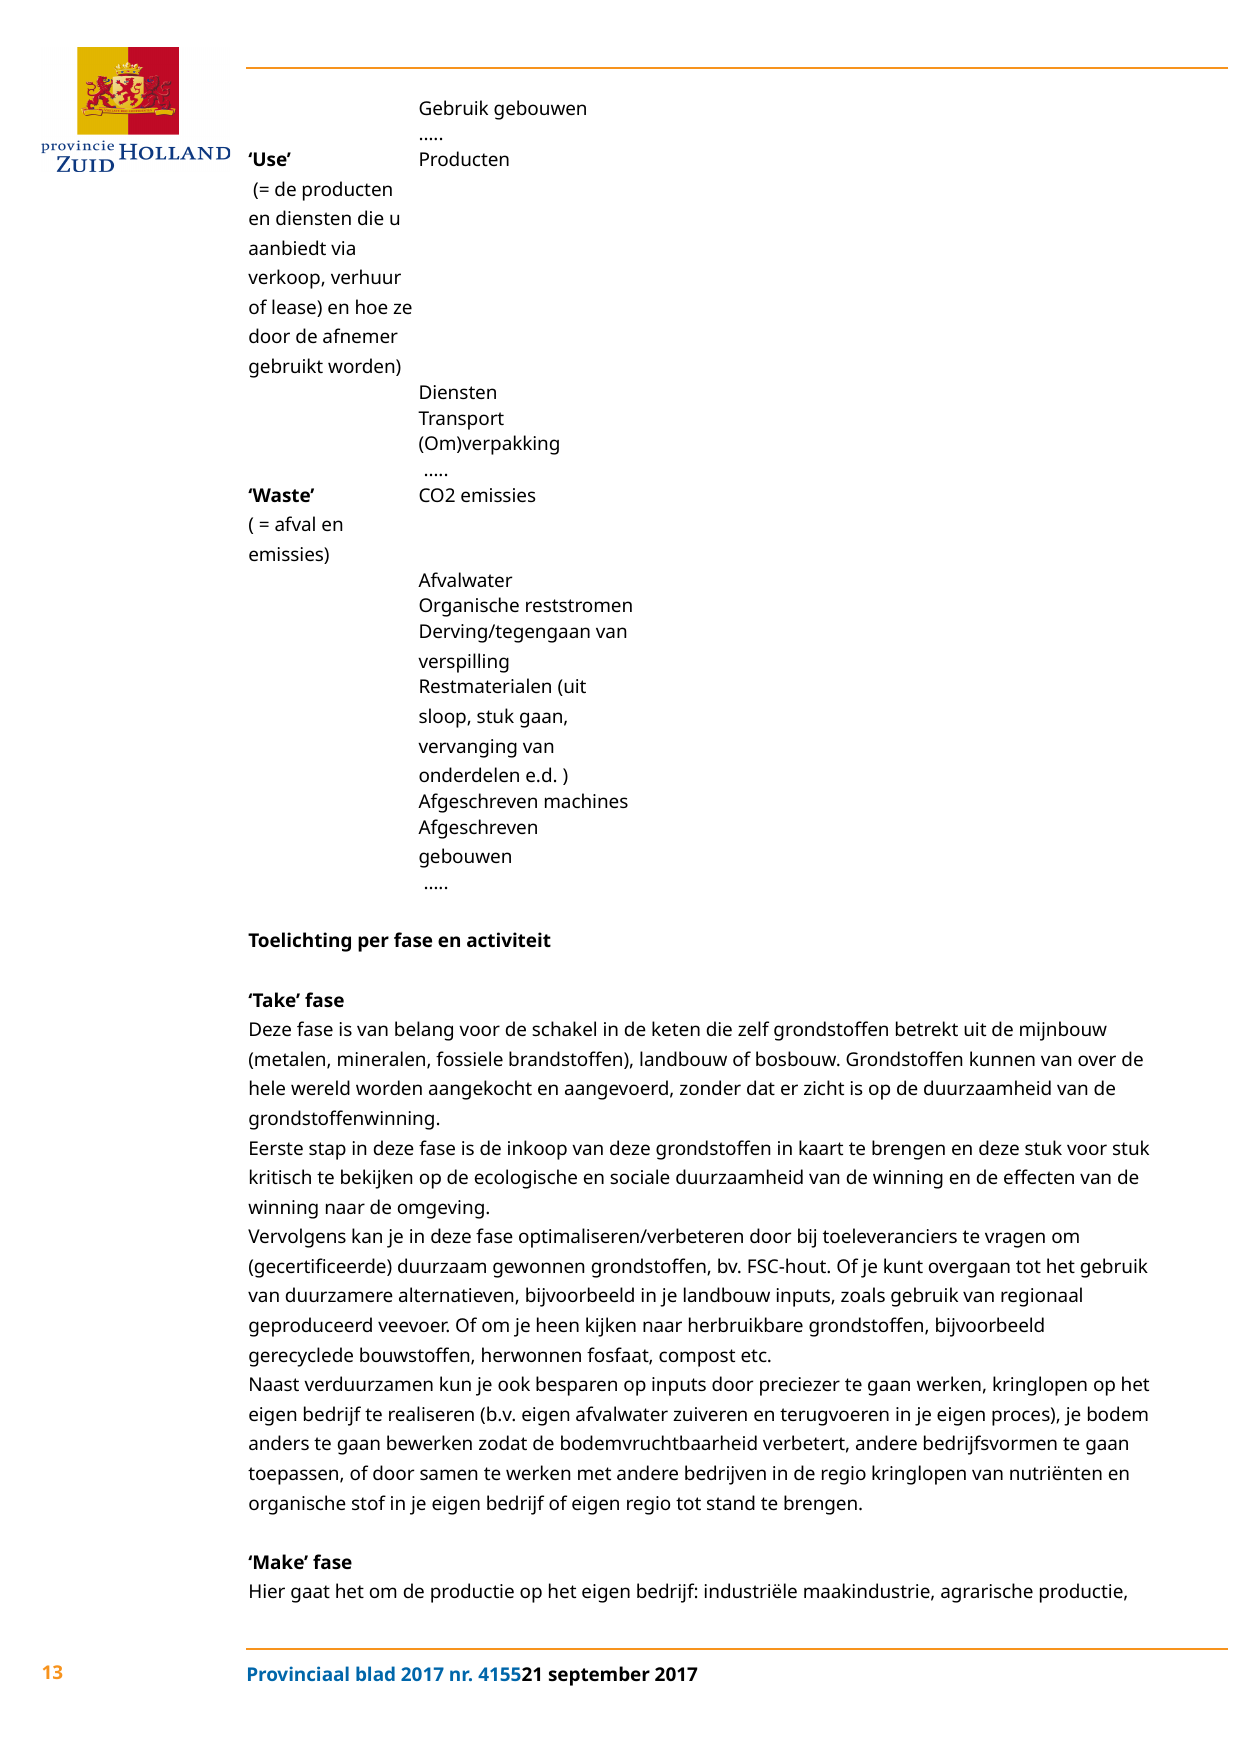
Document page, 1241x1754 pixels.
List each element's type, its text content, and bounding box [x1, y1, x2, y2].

table_cell [974, 869, 1152, 895]
table_cell [633, 869, 803, 895]
table_cell [974, 814, 1152, 869]
table_cell [248, 869, 418, 895]
table_cell [804, 567, 974, 593]
text Vervolgens kan je in deze fase optimaliseren/verbeteren door bij toeleveranciers te vragen om (gecertificeerde) duurzaam gewonnen grondstoffen, bv. FSC-hout. Of je kunt overgaan tot het gebruik van duurzamere alternatieven, bijvoorbeeld in je landbouw inputs, zoals gebruik van regionaal geproduceerd veevoer. Of om je heen kijken naar herbruikbare grondstoffen, bijvoorbeeld gerecyclede bouwstoffen, herwonnen fosfaat, compost etc. [248, 1223, 1152, 1368]
table_cell [248, 121, 418, 146]
table_cell [633, 482, 803, 567]
table_cell [974, 618, 1152, 674]
table_cell [804, 788, 974, 814]
table_cell [633, 593, 803, 618]
table_cell [804, 379, 974, 405]
table_cell [633, 456, 803, 482]
table_cell [974, 593, 1152, 618]
table_cell [633, 121, 803, 146]
table_cell [804, 95, 974, 121]
table_cell [248, 674, 418, 788]
table_cell [248, 405, 418, 431]
table_cell [248, 618, 418, 674]
text Toelichting per fase en activiteit [248, 928, 1152, 953]
table_cell ‘Waste’ ( = afval en emissies) [248, 482, 418, 567]
table_cell [248, 379, 418, 405]
table_cell [248, 95, 418, 121]
table_cell Afgeschreven gebouwen [418, 814, 633, 869]
table_cell [974, 788, 1152, 814]
table_cell Diensten [418, 379, 633, 405]
text ‘Take’ fase [248, 987, 1152, 1013]
table_cell [804, 431, 974, 456]
table_cell [974, 95, 1152, 121]
table_cell [633, 379, 803, 405]
table_cell [804, 618, 974, 674]
table_cell [974, 405, 1152, 431]
table_cell [974, 674, 1152, 788]
text Naast verduurzamen kun je ook besparen op inputs door preciezer te gaan werken, kringlopen op het eigen bedrijf te realiseren (b.v. eigen afvalwater zuiveren en terugvoeren in je eigen proces), je bodem anders te gaan bewerken zodat de bodemvruchtbaarheid verbetert, andere bedrijfsvormen te gaan toepassen, of door samen te werken met andere bedrijven in de regio kringlopen van nutriënten en organische stof in je eigen bedrijf of eigen regio tot stand te brengen. [248, 1371, 1152, 1516]
table_cell [248, 814, 418, 869]
table_cell Organische reststromen [418, 593, 633, 618]
table_cell [974, 146, 1152, 379]
text Deze fase is van belang voor de schakel in de keten die zelf grondstoffen betrekt uit de mijnbouw (metalen, mineralen, fossiele brandstoffen), landbouw of bosbouw. Grondstoffen kunnen van over de hele wereld worden aangekocht en aangevoerd, zonder dat er zicht is op de duurzaamheid van de grondstoffenwinning. [248, 1016, 1152, 1131]
table_cell [633, 567, 803, 593]
table_cell [633, 674, 803, 788]
table_cell [804, 674, 974, 788]
table_cell [974, 379, 1152, 405]
table_cell (Om)verpakking [418, 431, 633, 456]
table_cell [633, 618, 803, 674]
table_cell Derving/tegengaan van verspilling [418, 618, 633, 674]
table_cell [974, 121, 1152, 146]
table_cell Transport [418, 405, 633, 431]
text ‘Make’ fase [248, 1549, 1152, 1575]
table_cell Producten [418, 146, 633, 379]
table_cell [633, 146, 803, 379]
table_cell [804, 814, 974, 869]
table_cell [633, 95, 803, 121]
table_cell Restmaterialen (uit sloop, stuk gaan, vervanging van onderdelen e.d. ) [418, 674, 633, 788]
table_cell CO2 emissies [418, 482, 633, 567]
table_cell [633, 405, 803, 431]
table_cell ….. [418, 456, 633, 482]
table_cell [248, 431, 418, 456]
text Eerste stap in deze fase is de inkoop van deze grondstoffen in kaart te brengen en deze stuk voor stuk kritisch te bekijken op de ecologische en sociale duurzaamheid van de winning en de effecten van de winning naar de omgeving. [248, 1135, 1152, 1220]
table_cell [974, 567, 1152, 593]
table_cell [248, 456, 418, 482]
table_cell [804, 121, 974, 146]
table_cell [804, 482, 974, 567]
table_cell [974, 431, 1152, 456]
table_cell Gebruik gebouwen [418, 95, 633, 121]
table_cell [804, 456, 974, 482]
table_cell ….. [418, 121, 633, 146]
table_cell [248, 567, 418, 593]
table_cell [633, 788, 803, 814]
table_cell Afgeschreven machines [418, 788, 633, 814]
table_cell [804, 146, 974, 379]
picture [41, 47, 231, 172]
table_cell [804, 869, 974, 895]
table_cell Afvalwater [418, 567, 633, 593]
table_cell [248, 788, 418, 814]
text Hier gaat het om de productie op het eigen bedrijf: industriële maakindustrie, agrarische productie, [248, 1578, 1152, 1604]
table_cell [974, 456, 1152, 482]
table_cell ‘Use’ (= de producten en diensten die u aanbiedt via verkoop, verhuur of lease) en hoe ze door de afnemer gebruikt worden) [248, 146, 418, 379]
table_cell [974, 482, 1152, 567]
table_cell [633, 814, 803, 869]
table_cell [633, 431, 803, 456]
table_cell [804, 405, 974, 431]
table_cell [804, 593, 974, 618]
table_cell ….. [418, 869, 633, 895]
table_cell [248, 593, 418, 618]
